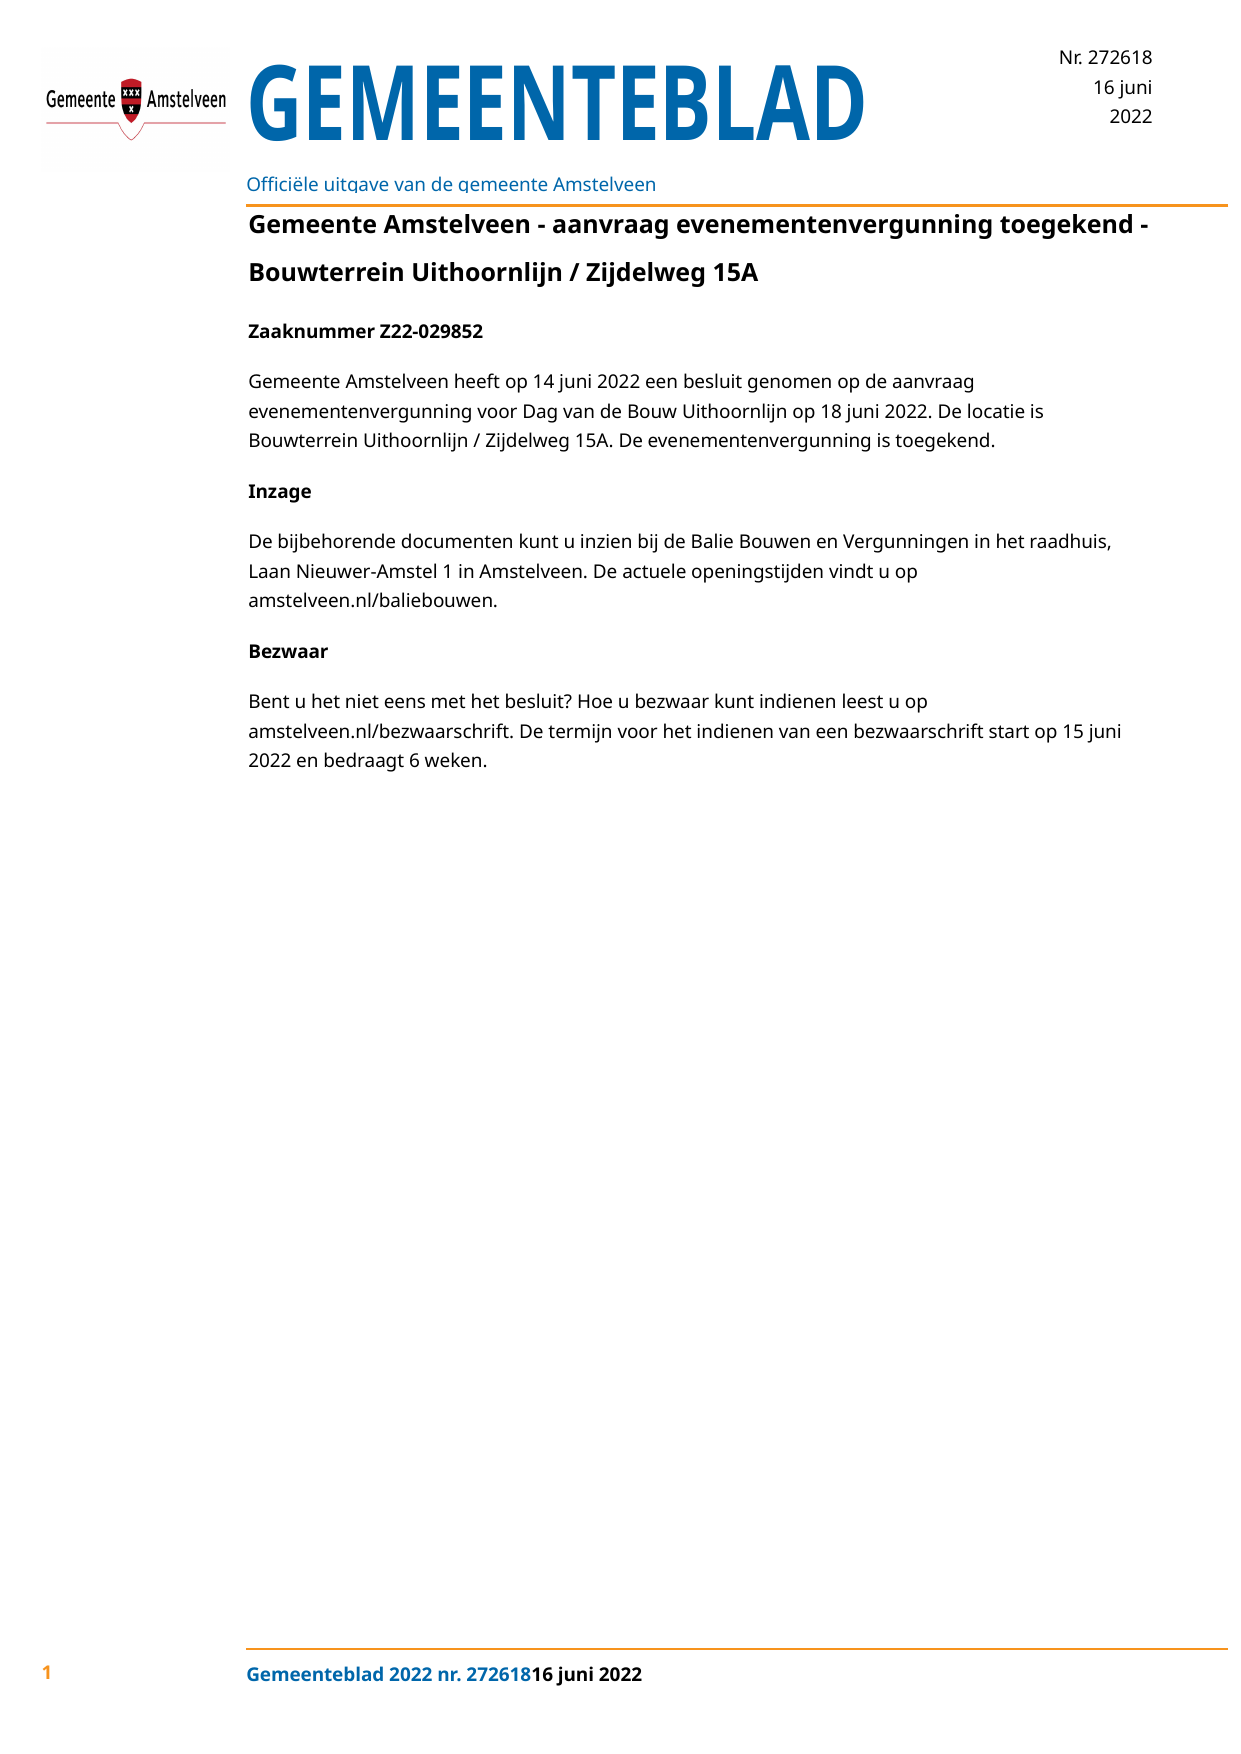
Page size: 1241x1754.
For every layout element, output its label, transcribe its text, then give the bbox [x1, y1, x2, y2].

picture [41, 47, 231, 172]
text Inzage [248, 478, 1152, 504]
text Bezwaar [248, 638, 1152, 664]
text Gemeente Amstelveen - aanvraag evenementenvergunning toegekend - Bouwterrein Uithoornlijn / Zijdelweg 15A [248, 207, 1152, 288]
text Gemeente Amstelveen heeft op 14 juni 2022 een besluit genomen op de aanvraag evenementenvergunning voor Dag van de Bouw Uithoornlijn op 18 juni 2022. De locatie is Bouwterrein Uithoornlijn / Zijdelweg 15A. De evenementenvergunning is toegekend. [248, 368, 1152, 453]
text De bijbehorende documenten kunt u inzien bij de Balie Bouwen en Vergunningen in het raadhuis, Laan Nieuwer-Amstel 1 in Amstelveen. De actuele openingstijden vindt u op amstelveen.nl/baliebouwen. [248, 528, 1152, 613]
text Bent u het niet eens met het besluit? Hoe u bezwaar kunt indienen leest u op amstelveen.nl/bezwaarschrift. De termijn voor het indienen van een bezwaarschrift start op 15 juni 2022 en bedraagt 6 weken. [248, 688, 1152, 773]
text Zaaknummer Z22-029852 [248, 318, 1152, 344]
